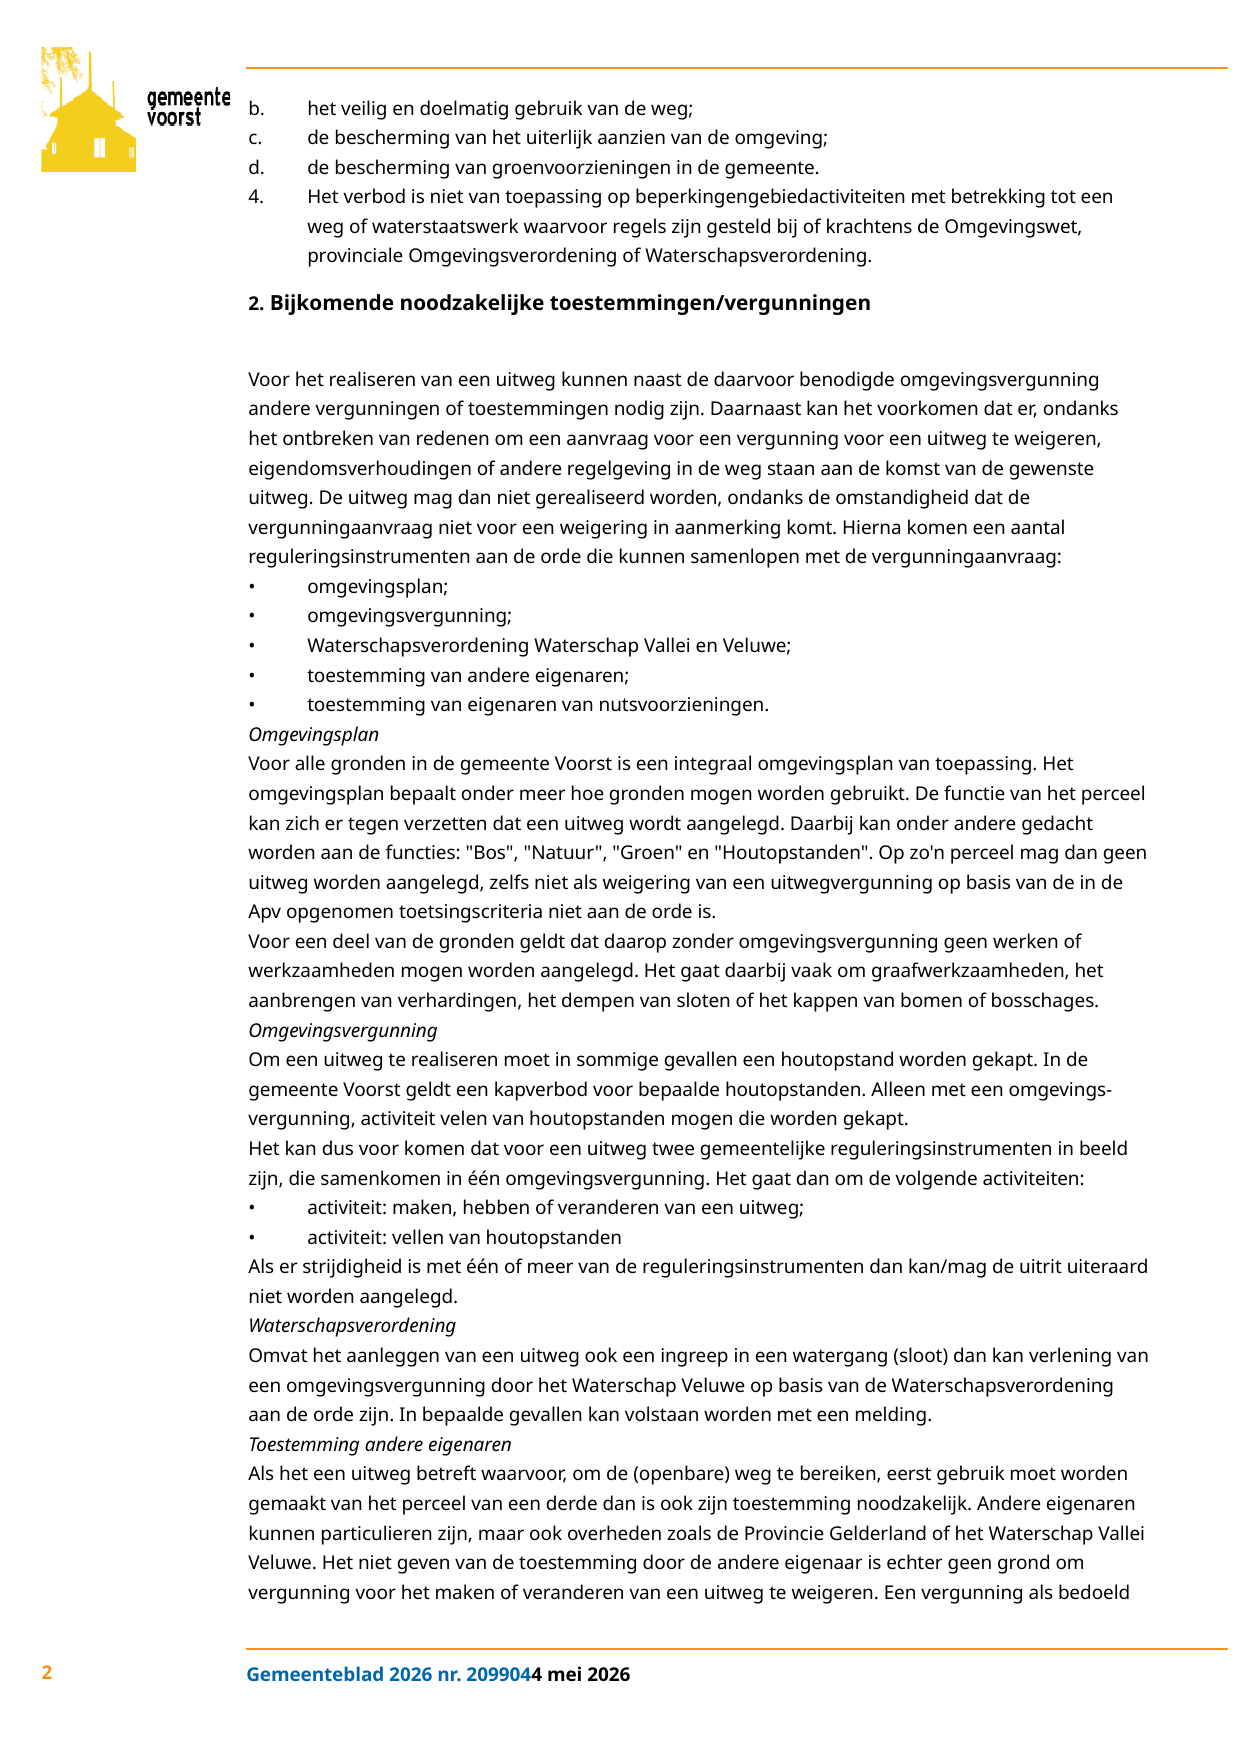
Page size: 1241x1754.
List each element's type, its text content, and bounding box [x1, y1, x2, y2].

list activiteit: vellen van houtopstanden [248, 1224, 1152, 1250]
text Omgevingsvergunning [248, 1017, 1152, 1043]
text Omvat het aanleggen van een uitweg ook een ingreep in een watergang (sloot) dan kan verlening van een omgevingsvergunning door het Waterschap Veluwe op basis van de Waterschapsverordening aan de orde zijn. In bepaalde gevallen kan volstaan worden met een melding. [248, 1342, 1152, 1427]
text Omgevingsplan [248, 721, 1152, 747]
list activiteit: maken, hebben of veranderen van een uitweg; [248, 1194, 1152, 1220]
text Om een uitweg te realiseren moet in sommige gevallen een houtopstand worden gekapt. In de gemeente Voorst geldt een kapverbod voor bepaalde houtopstanden. Alleen met een omgevings-vergunning, activiteit velen van houtopstanden mogen die worden gekapt. [248, 1046, 1152, 1131]
list de bescherming van groenvoorzieningen in de gemeente. [248, 154, 1152, 180]
list het veilig en doelmatig gebruik van de weg; [248, 95, 1152, 121]
list de bescherming van het uiterlijk aanzien van de omgeving; [248, 124, 1152, 150]
list toestemming van eigenaren van nutsvoorzieningen. [248, 691, 1152, 717]
text Voor een deel van de gronden geldt dat daarop zonder omgevingsvergunning geen werken of werkzaamheden mogen worden aangelegd. Het gaat daarbij vaak om graafwerkzaamheden, het aanbrengen van verhardingen, het dempen van sloten of het kappen van bomen of bosschages. [248, 928, 1152, 1013]
text Het kan dus voor komen dat voor een uitweg twee gemeentelijke reguleringsinstrumenten in beeld zijn, die samenkomen in één omgevingsvergunning. Het gaat dan om de volgende activiteiten: [248, 1135, 1152, 1191]
list omgevingsvergunning; [248, 603, 1152, 628]
picture [41, 47, 231, 172]
list omgevingsplan; [248, 573, 1152, 599]
text Voor het realiseren van een uitweg kunnen naast de daarvoor benodigde omgevingsvergunning andere vergunningen of toestemmingen nodig zijn. Daarnaast kan het voorkomen dat er, ondanks het ontbreken van redenen om een aanvraag voor een vergunning voor een uitweg te weigeren, eigendomsverhoudingen of andere regelgeving in de weg staan aan de komst van de gewenste uitweg. De uitweg mag dan niet gerealiseerd worden, ondanks de omstandigheid dat de vergunningaanvraag niet voor een weigering in aanmerking komt. Hierna komen een aantal reguleringsinstrumenten aan de orde die kunnen samenlopen met de vergunningaanvraag: [248, 366, 1152, 569]
list Het verbod is niet van toepassing op beperkingengebiedactiviteiten met betrekking tot een weg of waterstaatswerk waarvoor regels zijn gesteld bij of krachtens de Omgevingswet, provinciale Omgevingsverordening of Waterschapsverordening. [248, 183, 1152, 268]
text 2. Bijkomende noodzakelijke toestemmingen/vergunningen [248, 288, 1152, 317]
text Toestemming andere eigenaren [248, 1431, 1152, 1457]
list Waterschapsverordening Waterschap Vallei en Veluwe; [248, 632, 1152, 658]
text Als er strijdigheid is met één of meer van de reguleringsinstrumenten dan kan/mag de uitrit uiteraard niet worden aangelegd. [248, 1253, 1152, 1309]
text Als het een uitweg betreft waarvoor, om de (openbare) weg te bereiken, eerst gebruik moet worden gemaakt van het perceel van een derde dan is ook zijn toestemming noodzakelijk. Andere eigenaren kunnen particulieren zijn, maar ook overheden zoals de Provincie Gelderland of het Waterschap Vallei Veluwe. Het niet geven van de toestemming door de andere eigenaar is echter geen grond om vergunning voor het maken of veranderen van een uitweg te weigeren. Een vergunning als bedoeld [248, 1461, 1152, 1605]
list toestemming van andere eigenaren; [248, 662, 1152, 688]
text Voor alle gronden in de gemeente Voorst is een integraal omgevingsplan van toepassing. Het omgevingsplan bepaalt onder meer hoe gronden mogen worden gebruikt. De functie van het perceel kan zich er tegen verzetten dat een uitweg wordt aangelegd. Daarbij kan onder andere gedacht worden aan de functies: "Bos", "Natuur", "Groen" en "Houtopstanden". Op zo'n perceel mag dan geen uitweg worden aangelegd, zelfs niet als weigering van een uitwegvergunning op basis van de in de Apv opgenomen toetsingscriteria niet aan de orde is. [248, 751, 1152, 924]
text Waterschapsverordening [248, 1313, 1152, 1338]
